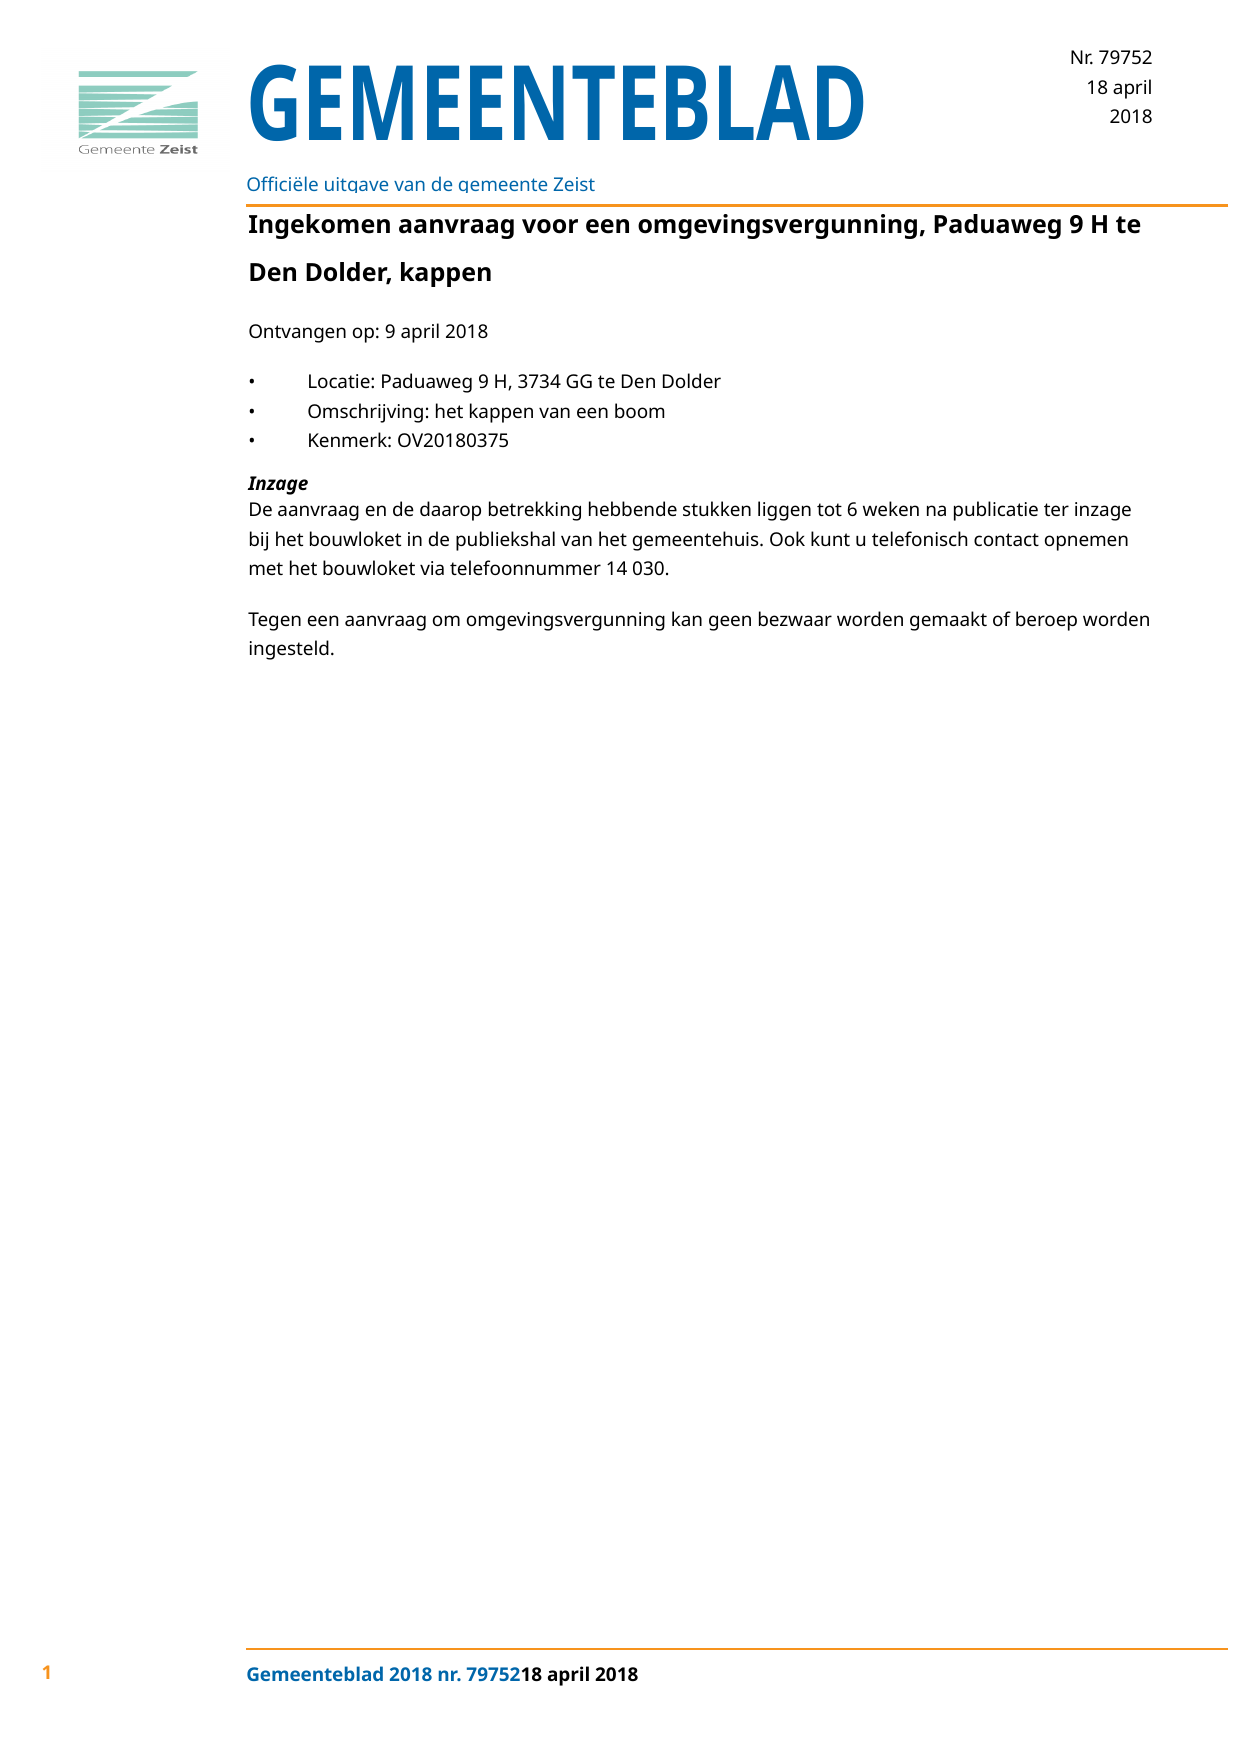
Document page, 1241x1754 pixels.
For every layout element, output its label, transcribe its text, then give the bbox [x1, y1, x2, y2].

list Kenmerk: OV20180375 [248, 427, 1152, 453]
text Inzage [248, 471, 1152, 496]
text De aanvraag en de daarop betrekking hebbende stukken liggen tot 6 weken na publicatie ter inzage bij het bouwloket in de publiekshal van het gemeentehuis. Ook kunt u telefonisch contact opnemen met het bouwloket via telefoonnummer 14 030. [248, 496, 1152, 581]
text Tegen een aanvraag om omgevingsvergunning kan geen bezwaar worden gemaakt of beroep worden ingesteld. [248, 606, 1152, 661]
text Ontvangen op: 9 april 2018 [248, 318, 1152, 344]
text Ingekomen aanvraag voor een omgevingsvergunning, Paduaweg 9 H te Den Dolder, kappen [248, 207, 1152, 288]
list Locatie: Paduaweg 9 H, 3734 GG te Den Dolder [248, 368, 1152, 394]
picture [41, 47, 231, 172]
list Omschrijving: het kappen van een boom [248, 398, 1152, 424]
